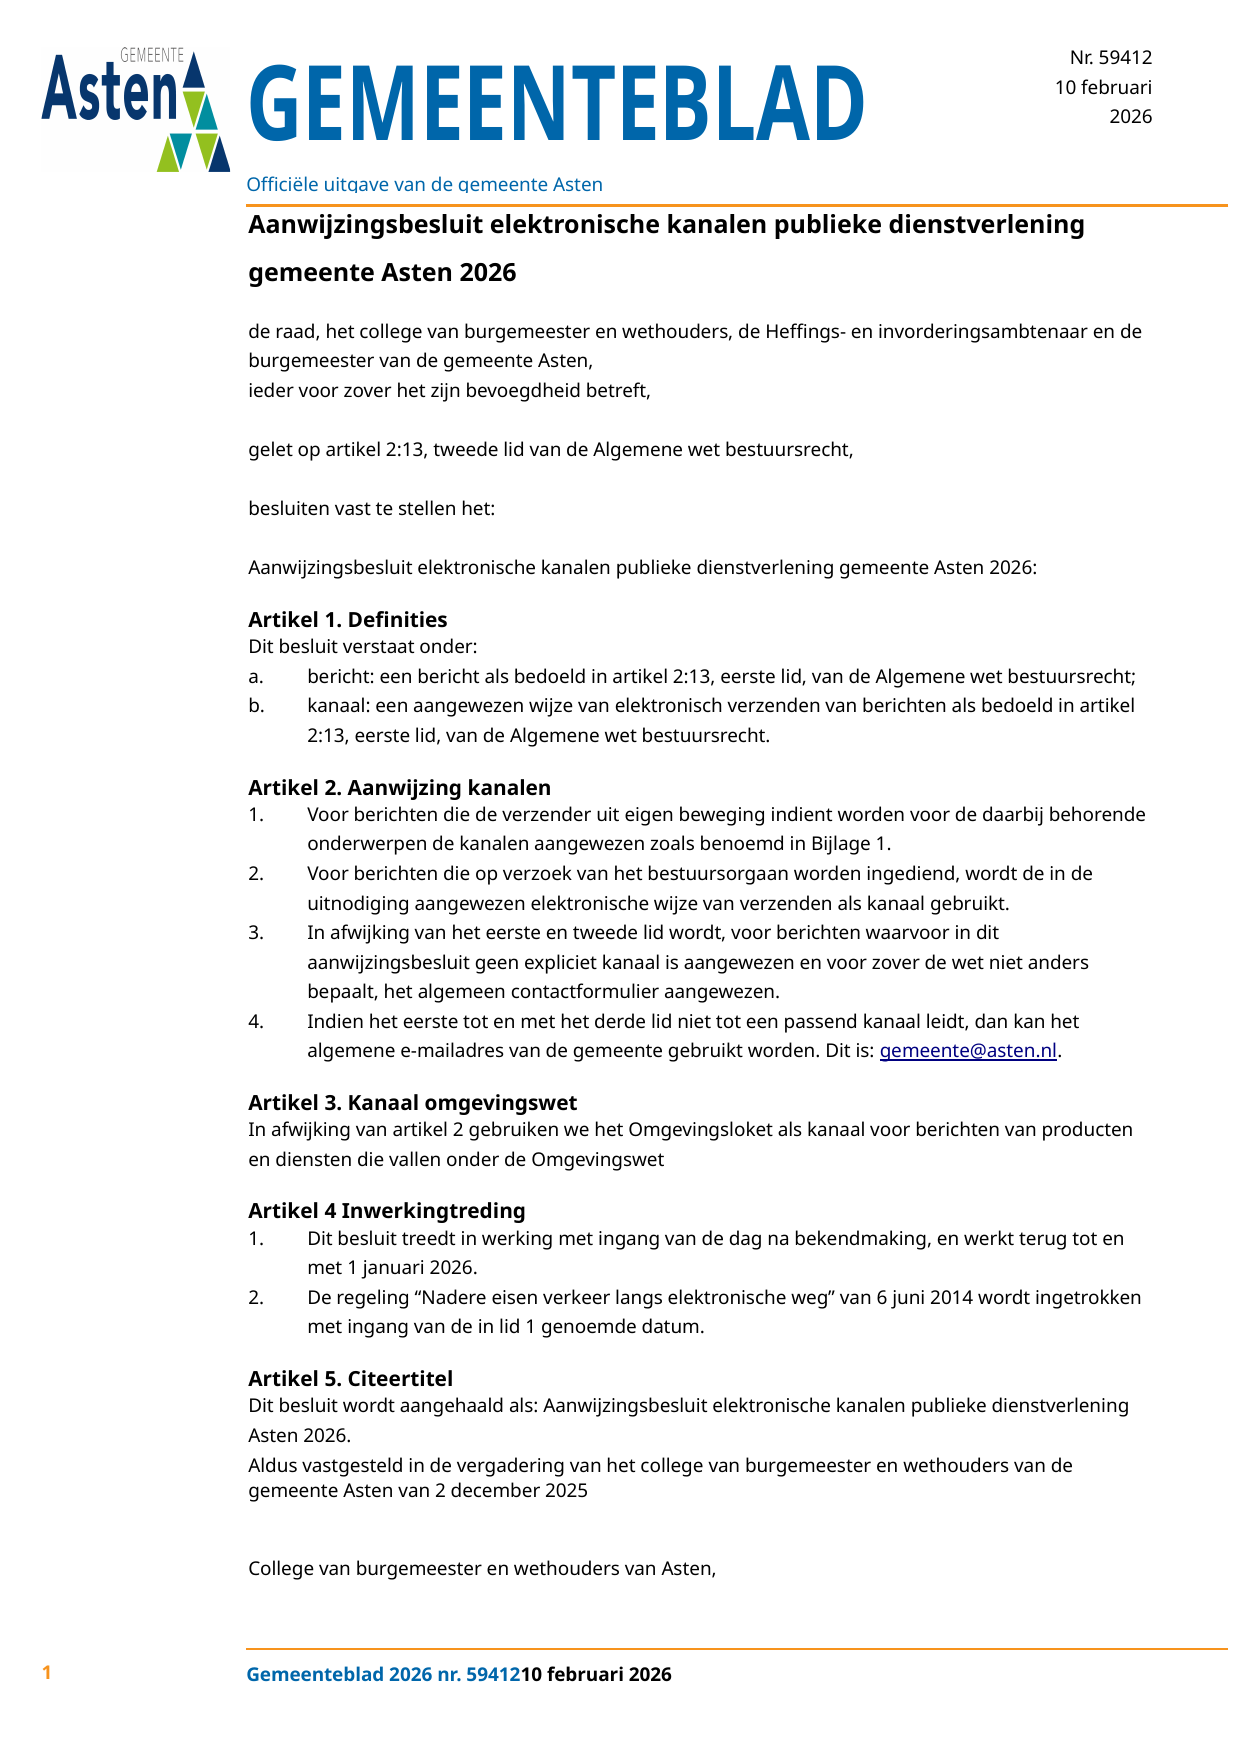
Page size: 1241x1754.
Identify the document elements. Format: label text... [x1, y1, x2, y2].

list In afwijking van het eerste en tweede lid wordt, voor berichten waarvoor in dit aanwijzingsbesluit geen expliciet kanaal is aangewezen en voor zover de wet niet anders bepaalt, het algemeen contactformulier aangewezen. [248, 919, 1152, 1004]
text Dit besluit wordt aangehaald als: Aanwijzingsbesluit elektronische kanalen publieke dienstverlening Asten 2026. [248, 1393, 1152, 1448]
text Aanwijzingsbesluit elektronische kanalen publieke dienstverlening gemeente Asten 2026 [248, 207, 1152, 288]
text Artikel 2. Aanwijzing kanalen [248, 773, 1152, 801]
list Voor berichten die de verzender uit eigen beweging indient worden voor de daarbij behorende onderwerpen de kanalen aangewezen zoals benoemd in Bijlage 1. [248, 801, 1152, 856]
text College van burgemeester en wethouders van Asten, [248, 1555, 1152, 1580]
text Artikel 3. Kanaal omgevingswet [248, 1088, 1152, 1117]
list bericht: een bericht als bedoeld in artikel 2:13, eerste lid, van de Algemene wet bestuursrecht; [248, 663, 1152, 689]
list kanaal: een aangewezen wijze van elektronisch verzenden van berichten als bedoeld in artikel 2:13, eerste lid, van de Algemene wet bestuursrecht. [248, 693, 1152, 748]
text Aanwijzingsbesluit elektronische kanalen publieke dienstverlening gemeente Asten 2026: [248, 554, 1152, 580]
list Dit besluit treedt in werking met ingang van de dag na bekendmaking, en werkt terug tot en met 1 januari 2026. [248, 1225, 1152, 1280]
text Artikel 1. Definities [248, 605, 1152, 633]
list De regeling “Nadere eisen verkeer langs elektronische weg” van 6 juni 2014 wordt ingetrokken met ingang van de in lid 1 genoemde datum. [248, 1284, 1152, 1339]
text Dit besluit verstaat onder: [248, 633, 1152, 659]
list Indien het eerste tot en met het derde lid niet tot een passend kanaal leidt, dan kan het algemene e-mailadres van de gemeente gebruikt worden. Dit is: gemeente@asten.nl. [248, 1008, 1152, 1063]
text Aldus vastgesteld in de vergadering van het college van burgemeester en wethouders van de gemeente Asten van 2 december 2025 [248, 1452, 1152, 1503]
text In afwijking van artikel 2 gebruiken we het Omgevingsloket als kanaal voor berichten van producten en diensten die vallen onder de Omgevingswet [248, 1117, 1152, 1172]
text Artikel 5. Citeertitel [248, 1364, 1152, 1393]
text gelet op artikel 2:13, tweede lid van de Algemene wet bestuursrecht, [248, 436, 1152, 462]
text Artikel 4 Inwerkingtreding [248, 1197, 1152, 1225]
text besluiten vast te stellen het: [248, 495, 1152, 521]
picture [41, 47, 231, 172]
text de raad, het college van burgemeester en wethouders, de Heffings- en invorderingsambtenaar en de burgemeester van de gemeente Asten, [248, 318, 1152, 373]
text ieder voor zover het zijn bevoegdheid betreft, [248, 377, 1152, 403]
list Voor berichten die op verzoek van het bestuursorgaan worden ingediend, wordt de in de uitnodiging aangewezen elektronische wijze van verzenden als kanaal gebruikt. [248, 860, 1152, 916]
